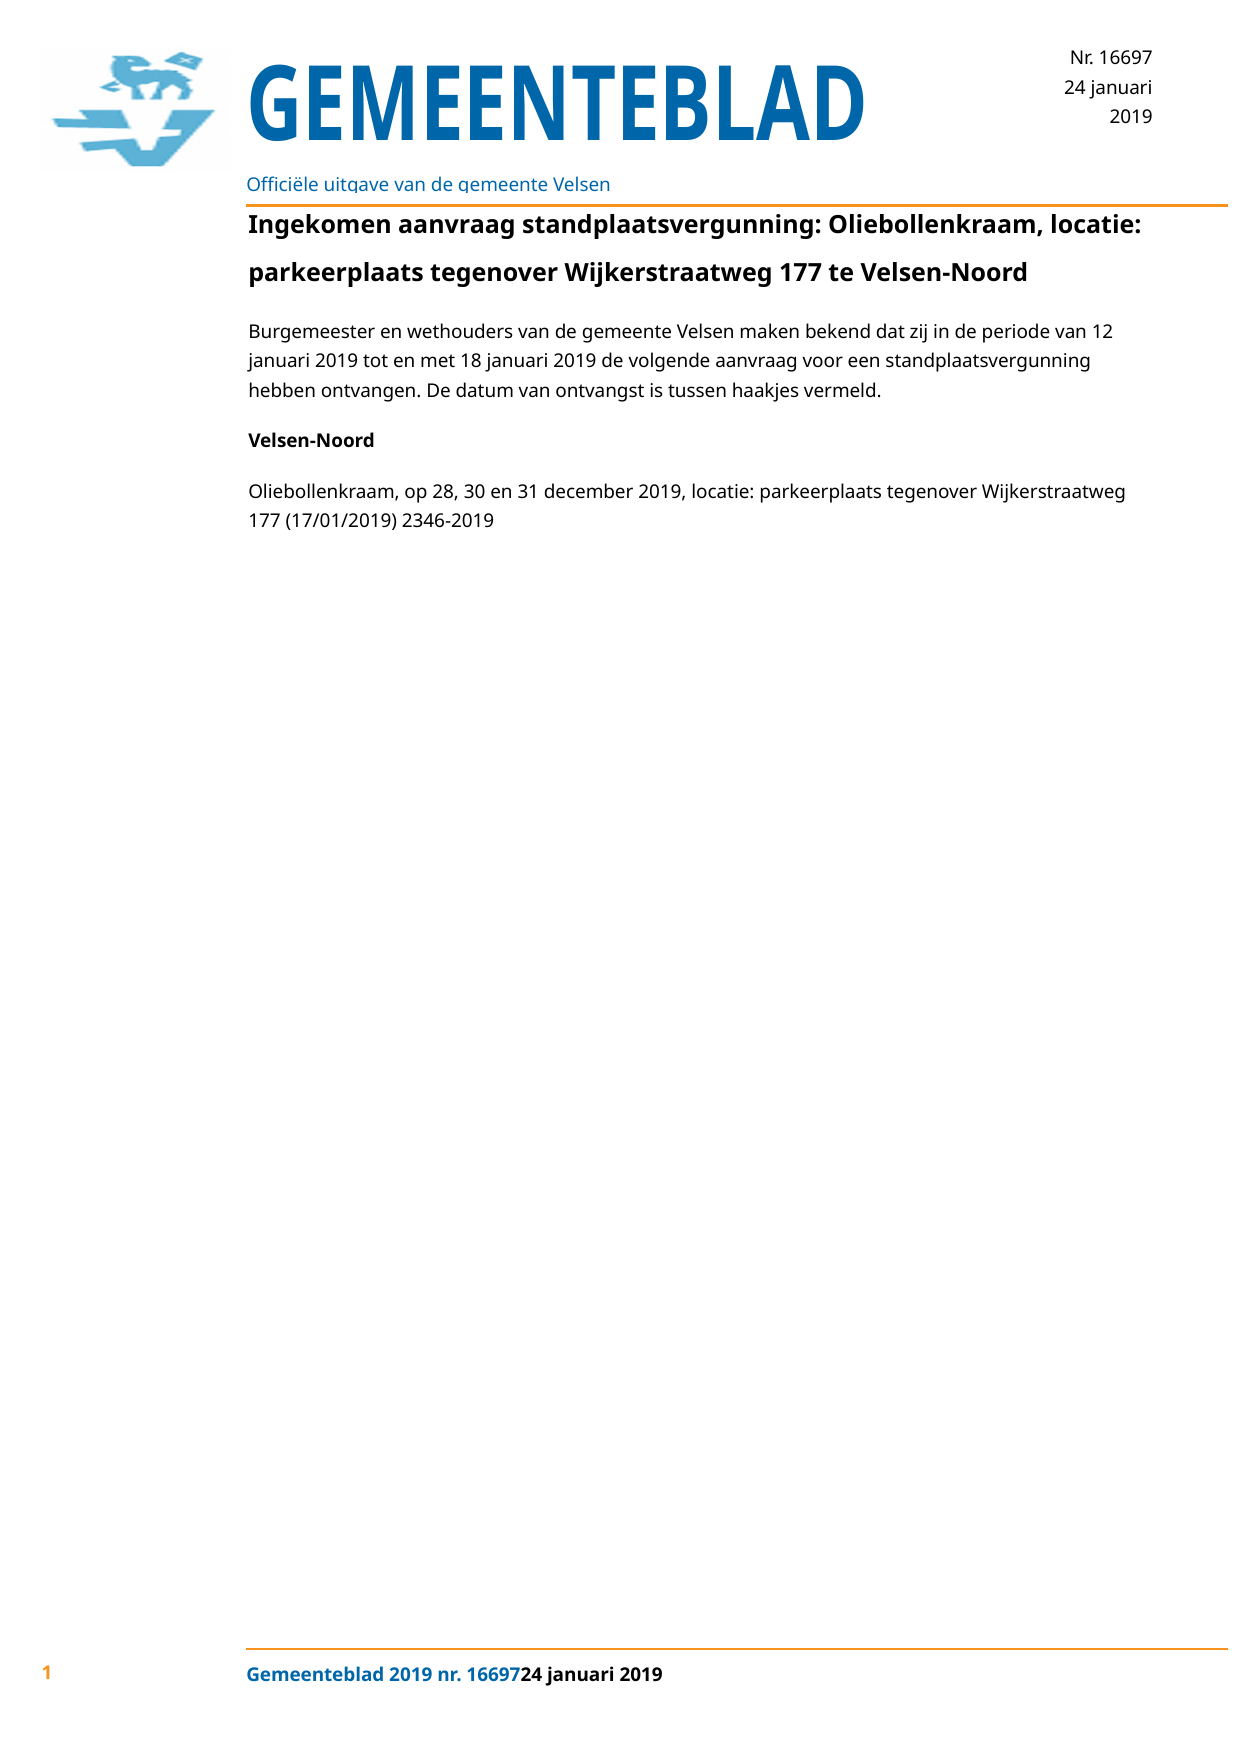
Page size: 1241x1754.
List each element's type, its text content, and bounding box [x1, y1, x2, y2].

text Oliebollenkraam, op 28, 30 en 31 december 2019, locatie: parkeerplaats tegenover Wijkerstraatweg 177 (17/01/2019) 2346-2019 [248, 478, 1152, 533]
text Ingekomen aanvraag standplaatsvergunning: Oliebollenkraam, locatie: parkeerplaats tegenover Wijkerstraatweg 177 te Velsen-Noord [248, 207, 1152, 288]
text Velsen-Noord [248, 427, 1152, 453]
text Burgemeester en wethouders van de gemeente Velsen maken bekend dat zij in de periode van 12 januari 2019 tot en met 18 januari 2019 de volgende aanvraag voor een standplaatsvergunning hebben ontvangen. De datum van ontvangst is tussen haakjes vermeld. [248, 318, 1152, 403]
picture [41, 47, 231, 172]
